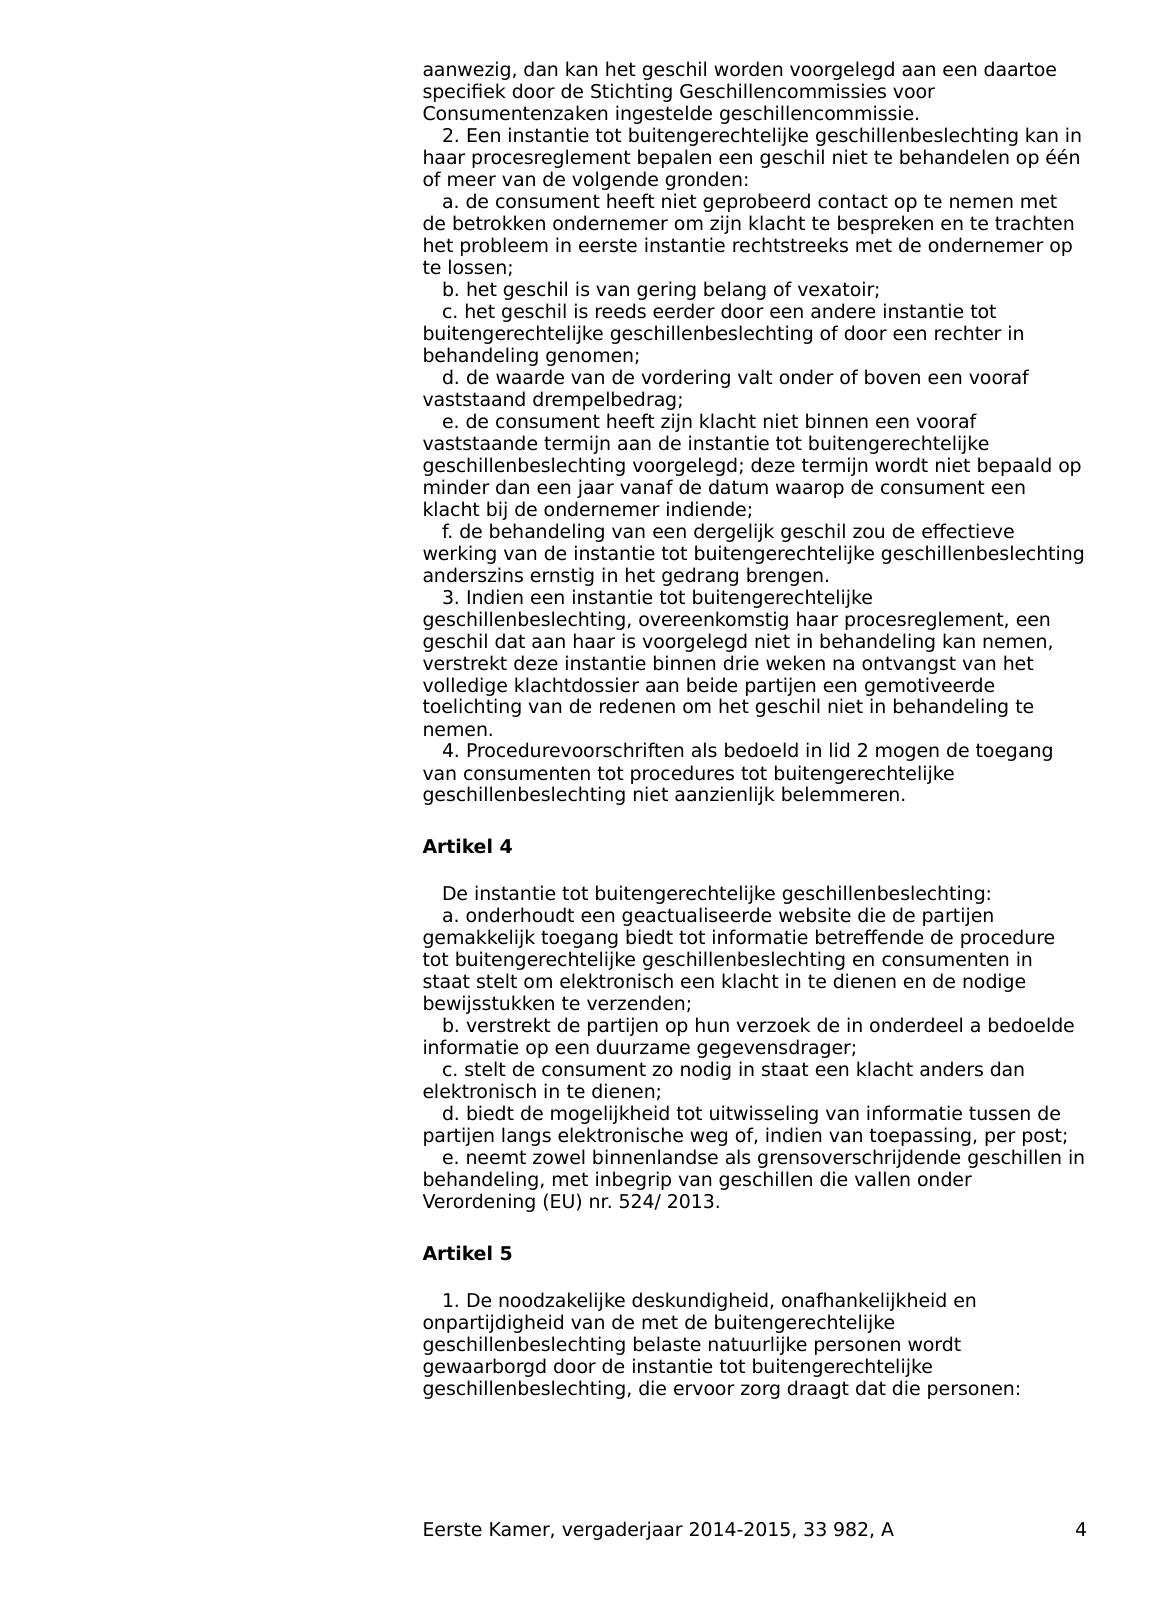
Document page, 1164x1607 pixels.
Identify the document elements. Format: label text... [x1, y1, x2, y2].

text d. biedt de mogelijkheid tot uitwisseling van informatie tussen de partijen langs elektronische weg of, indien van toepassing, per post; [422, 1103, 1087, 1147]
text 1. De noodzakelijke deskundigheid, onafhankelijkheid en onpartijdigheid van de met de buitengerechtelijke geschillenbeslechting belaste natuurlijke personen wordt gewaarborgd door de instantie tot buitengerechtelijke geschillenbeslechting, die ervoor zorg draagt dat die personen: [422, 1290, 1087, 1400]
text e. de consument heeft zijn klacht niet binnen een vooraf vaststaande termijn aan de instantie tot buitengerechtelijke geschillenbeslechting voorgelegd; deze termijn wordt niet bepaald op minder dan een jaar vanaf de datum waarop de consument een klacht bij de ondernemer indiende; [422, 411, 1087, 521]
text c. stelt de consument zo nodig in staat een klacht anders dan elektronisch in te dienen; [422, 1059, 1087, 1103]
text 3. Indien een instantie tot buitengerechtelijke geschillenbeslechting, overeenkomstig haar procesreglement, een geschil dat aan haar is voorgelegd niet in behandeling kan nemen, verstrekt deze instantie binnen drie weken na ontvangst van het volledige klachtdossier aan beide partijen een gemotiveerde toelichting van de redenen om het geschil niet in behandeling te nemen. [422, 587, 1087, 740]
subtitle Artikel 5 [422, 1243, 1087, 1265]
text c. het geschil is reeds eerder door een andere instantie tot buitengerechtelijke geschillenbeslechting of door een rechter in behandeling genomen; [422, 301, 1087, 367]
text aanwezig, dan kan het geschil worden voorgelegd aan een daartoe specifiek door de Stichting Geschillencommissies voor Consumentenzaken ingestelde geschillencommissie. [422, 59, 1087, 125]
text De instantie tot buitengerechtelijke geschillenbeslechting: [422, 883, 1087, 905]
text a. de consument heeft niet geprobeerd contact op te nemen met de betrokken ondernemer om zijn klacht te bespreken en te trachten het probleem in eerste instantie rechtstreeks met de ondernemer op te lossen; [422, 191, 1087, 279]
text b. het geschil is van gering belang of vexatoir; [422, 279, 1087, 301]
text a. onderhoudt een geactualiseerde website die de partijen gemakkelijk toegang biedt tot informatie betreffende de procedure tot buitengerechtelijke geschillenbeslechting en consumenten in staat stelt om elektronisch een klacht in te dienen en de nodige bewijsstukken te verzenden; [422, 905, 1087, 1015]
text b. verstrekt de partijen op hun verzoek de in onderdeel a bedoelde informatie op een duurzame gegevensdrager; [422, 1015, 1087, 1059]
text 4. Procedurevoorschriften als bedoeld in lid 2 mogen de toegang van consumenten tot procedures tot buitengerechtelijke geschillenbeslechting niet aanzienlijk belemmeren. [422, 740, 1087, 806]
text e. neemt zowel binnenlandse als grensoverschrijdende geschillen in behandeling, met inbegrip van geschillen die vallen onder Verordening (EU) nr. 524/ 2013. [422, 1147, 1087, 1213]
text d. de waarde van de vordering valt onder of boven een vooraf vaststaand drempelbedrag; [422, 367, 1087, 411]
subtitle Artikel 4 [422, 836, 1087, 858]
text f. de behandeling van een dergelijk geschil zou de effectieve werking van de instantie tot buitengerechtelijke geschillenbeslechting anderszins ernstig in het gedrang brengen. [422, 521, 1087, 587]
text 2. Een instantie tot buitengerechtelijke geschillenbeslechting kan in haar procesreglement bepalen een geschil niet te behandelen op één of meer van de volgende gronden: [422, 125, 1087, 191]
